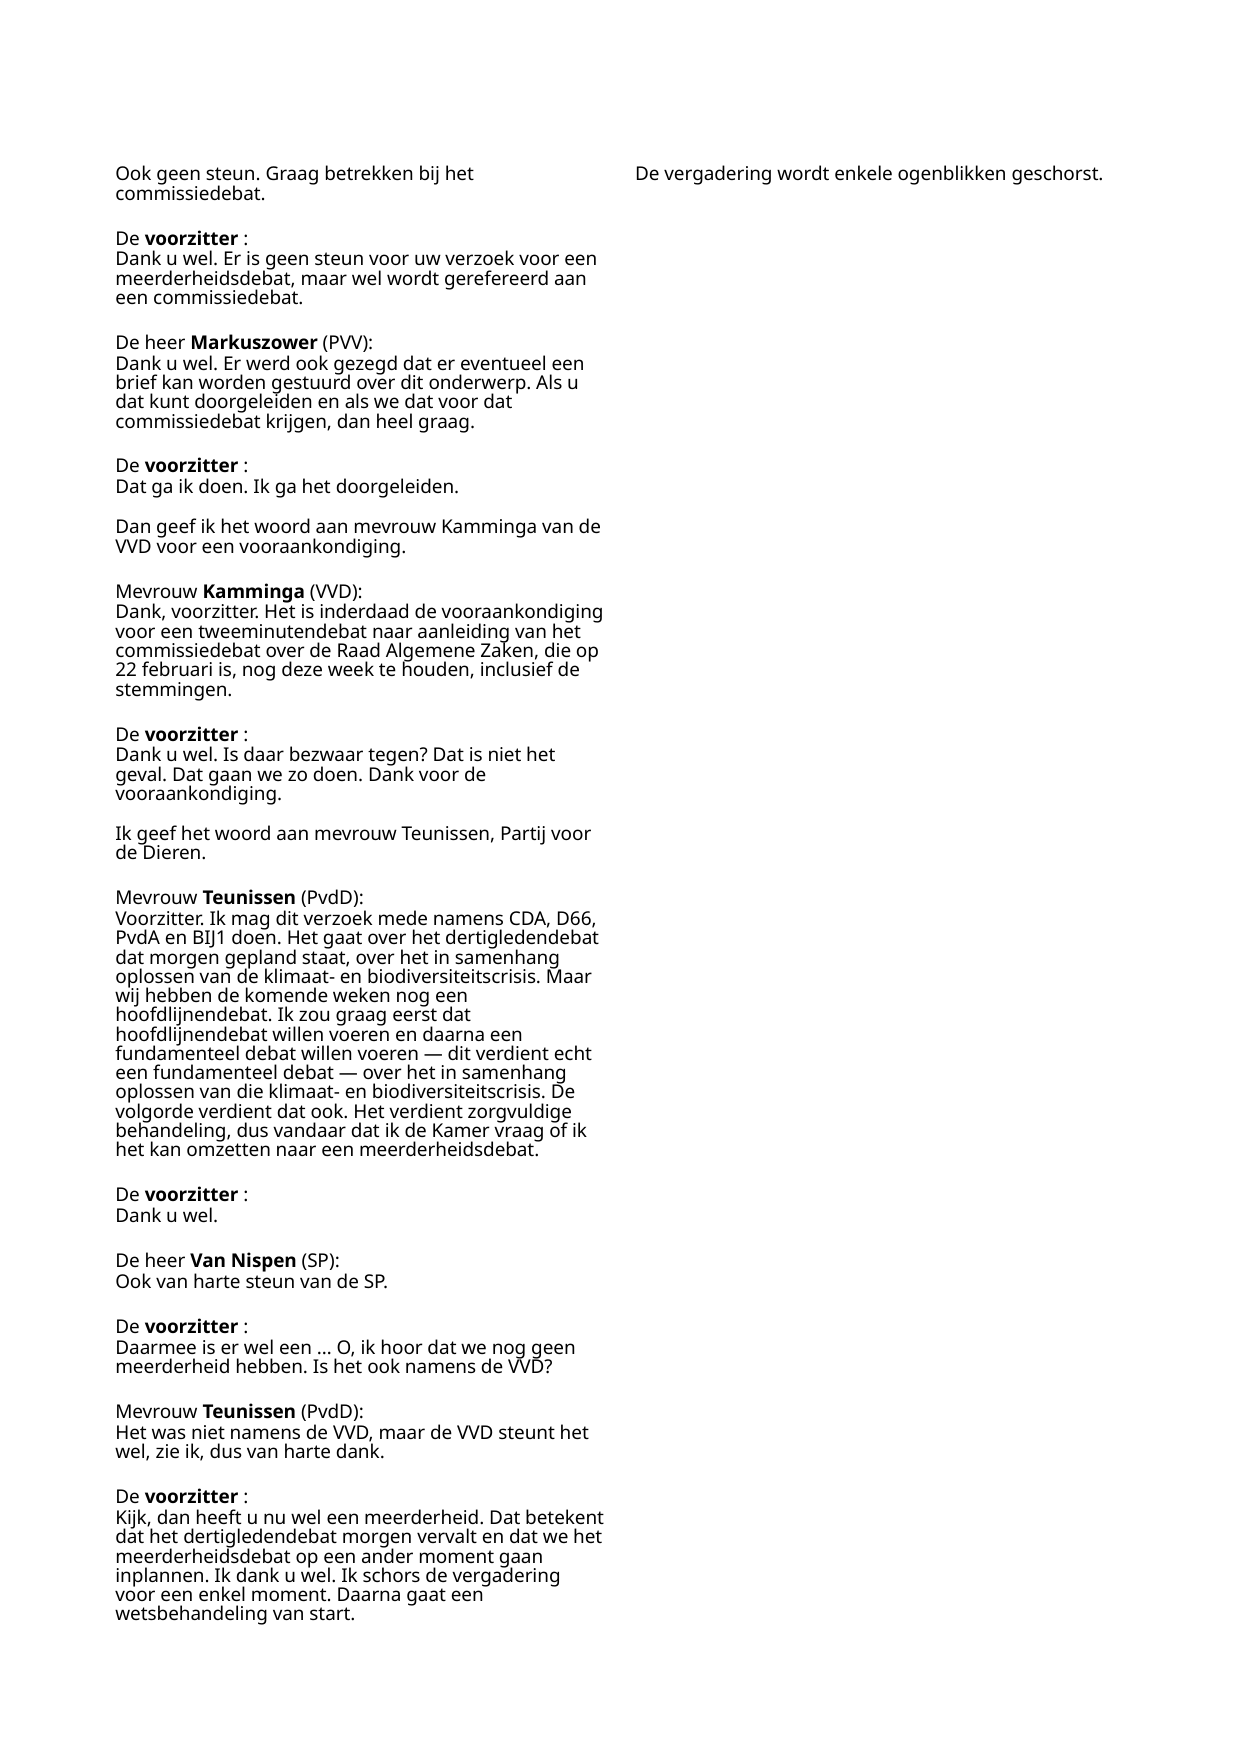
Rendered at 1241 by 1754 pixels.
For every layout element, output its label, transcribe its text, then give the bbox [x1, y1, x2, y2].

text Mevrouw Teunissen (PvdD): [115, 884, 605, 910]
text Daarmee is er wel een … O, ik hoor dat we nog geen meerderheid hebben. Is het ook namens de VVD? [115, 1339, 605, 1377]
text De heer Van Nispen (SP): [115, 1247, 605, 1273]
text De voorzitter : [115, 1483, 605, 1509]
text Voorzitter. Ik mag dit verzoek mede namens CDA, D66, PvdA en BIJ1 doen. Het gaat over het dertigledendebat dat morgen gepland staat, over het in samenhang oplossen van de klimaat- en biodiversiteitscrisis. Maar wij hebben de komende weken nog een hoofdlijnendebat. Ik zou graag eerst dat hoofdlijnendebat willen voeren en daarna een fundamenteel debat willen voeren — dit verdient echt een fundamenteel debat — over het in samenhang oplossen van die klimaat- en biodiversiteitscrisis. De volgorde verdient dat ook. Het verdient zorgvuldige behandeling, dus vandaar dat ik de Kamer vraag of ik het kan omzetten naar een meerderheidsdebat. [115, 910, 605, 1161]
text Ik geef het woord aan mevrouw Teunissen, Partij voor de Dieren. [115, 825, 605, 863]
text Dan geef ik het woord aan mevrouw Kamminga van de VVD voor een vooraankondiging. [115, 518, 605, 557]
text Het was niet namens de VVD, maar de VVD steunt het wel, zie ik, dus van harte dank. [115, 1424, 605, 1462]
text De voorzitter : [115, 1313, 605, 1339]
text De voorzitter : [115, 225, 605, 250]
text Mevrouw Kamminga (VVD): [115, 578, 605, 603]
text Dank u wel. Er is geen steun voor uw verzoek voor een meerderheidsdebat, maar wel wordt gerefereerd aan een commissiedebat. [115, 250, 605, 308]
text Dank u wel. Er werd ook gezegd dat er eventueel een brief kan worden gestuurd over dit onderwerp. Als u dat kunt doorgeleiden en als we dat voor dat commissiedebat krijgen, dan heel graag. [115, 355, 605, 432]
text Dank, voorzitter. Het is inderdaad de vooraankondiging voor een tweeminutendebat naar aanleiding van het commissiedebat over de Raad Algemene Zaken, die op 22 februari is, nog deze week te houden, inclusief de stemmingen. [115, 603, 605, 700]
text De voorzitter : [115, 453, 605, 478]
text Ook van harte steun van de SP. [115, 1273, 605, 1292]
text Dank u wel. Is daar bezwaar tegen? Dat is niet het geval. Dat gaan we zo doen. Dank voor de vooraankondiging. [115, 746, 605, 804]
text De heer Markuszower (PVV): [115, 329, 605, 355]
text Kijk, dan heeft u nu wel een meerderheid. Dat betekent dat het dertigledendebat morgen vervalt en dat we het meerderheidsdebat op een ander moment gaan inplannen. Ik dank u wel. Ik schors de vergadering voor een enkel moment. Daarna gaat een wetsbehandeling van start. [115, 1509, 605, 1625]
text Dank u wel. [115, 1207, 605, 1226]
text De voorzitter : [115, 1181, 605, 1207]
text De voorzitter : [115, 721, 605, 746]
text Dat ga ik doen. Ik ga het doorgeleiden. [115, 478, 605, 498]
text Mevrouw Teunissen (PvdD): [115, 1398, 605, 1424]
text De vergadering wordt enkele ogenblikken geschorst. [635, 165, 1125, 185]
text Ook geen steun. Graag betrekken bij het commissiedebat. [115, 165, 605, 204]
